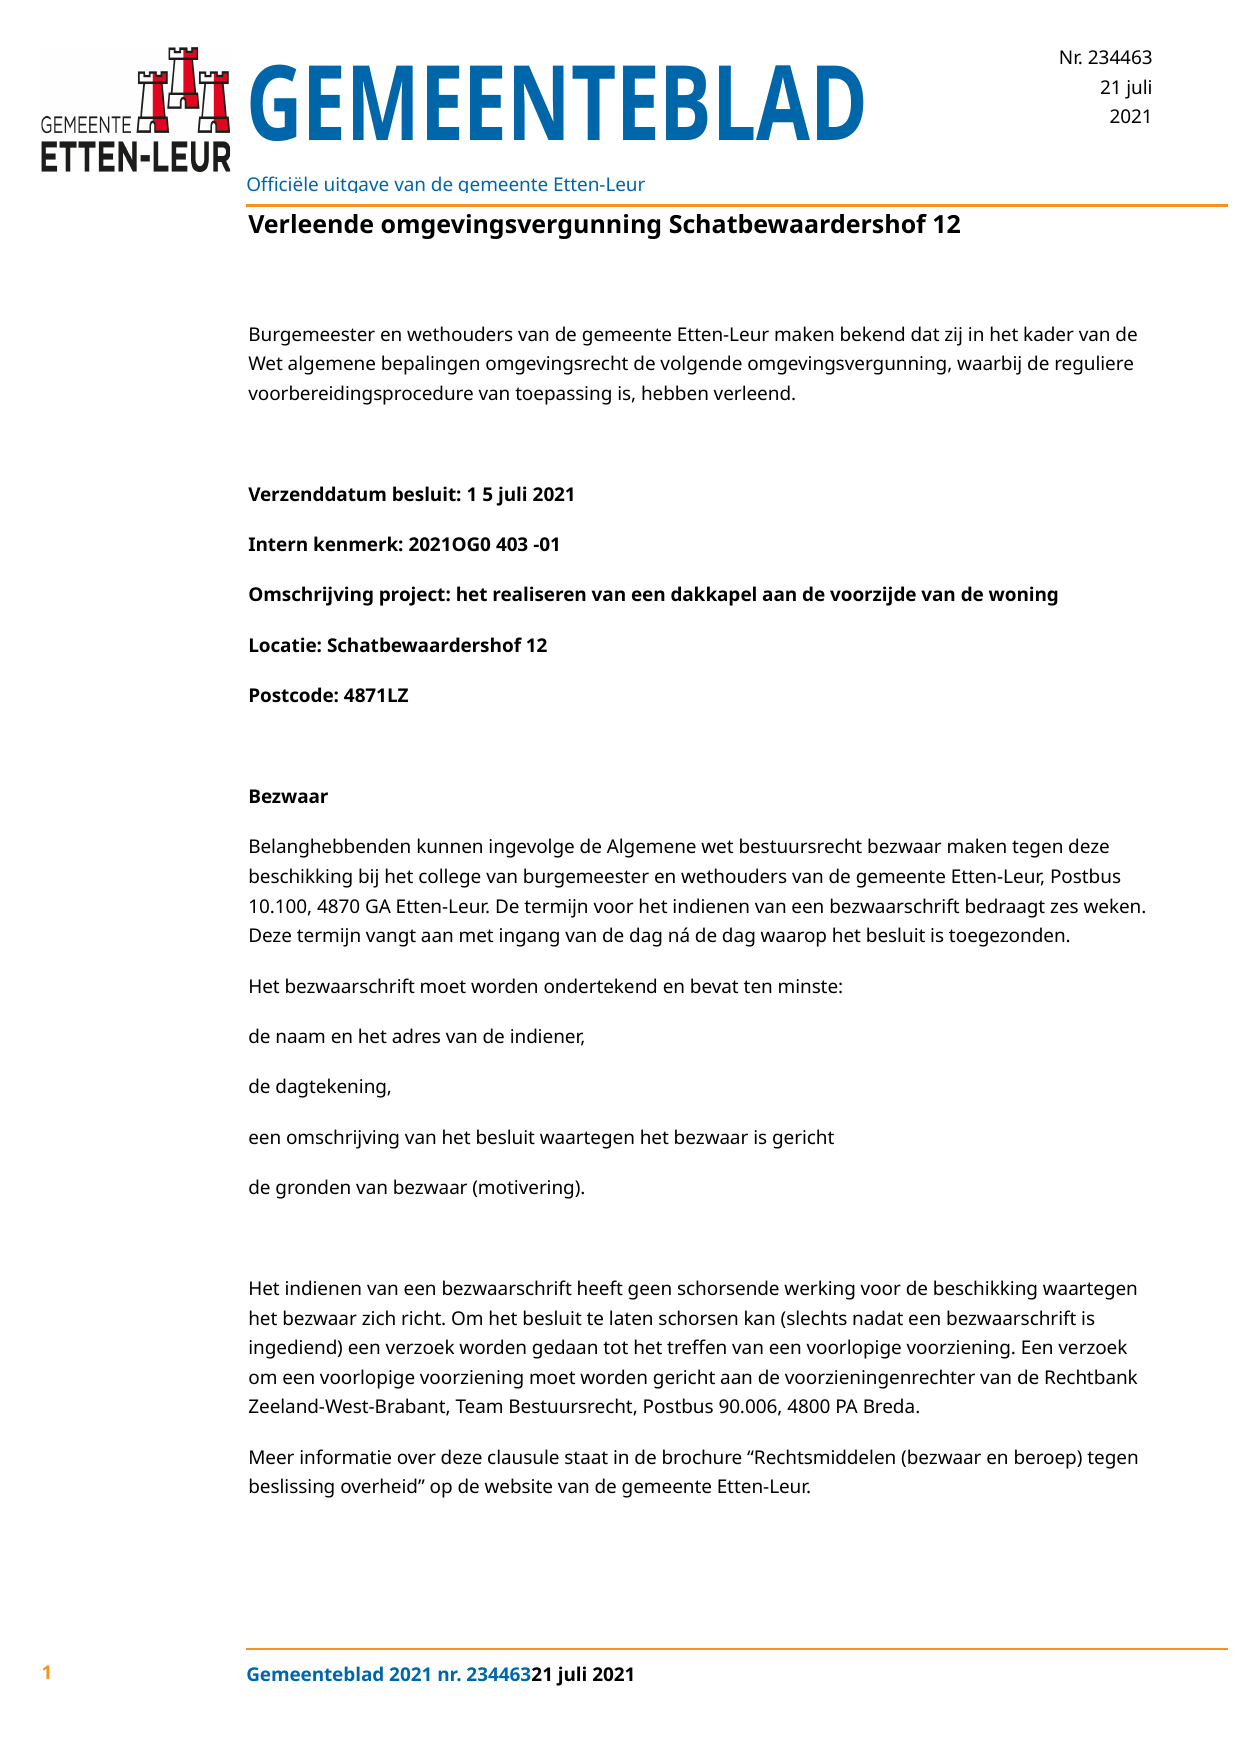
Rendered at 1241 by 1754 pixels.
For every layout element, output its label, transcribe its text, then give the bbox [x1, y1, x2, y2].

text Verleende omgevingsvergunning Schatbewaardershof 12 [248, 207, 1152, 241]
text de dagtekening, [248, 1074, 1152, 1099]
text Het bezwaarschrift moet worden ondertekend en bevat ten minste: [248, 973, 1152, 998]
text Belanghebbenden kunnen ingevolge de Algemene wet bestuursrecht bezwaar maken tegen deze beschikking bij het college van burgemeester en wethouders van de gemeente Etten-Leur, Postbus 10.100, 4870 GA Etten-Leur. De termijn voor het indienen van een bezwaarschrift bedraagt zes weken. Deze termijn vangt aan met ingang van de dag ná de dag waarop het besluit is toegezonden. [248, 834, 1152, 948]
text Het indienen van een bezwaarschrift heeft geen schorsende werking voor de beschikking waartegen het bezwaar zich richt. Om het besluit te laten schorsen kan (slechts nadat een bezwaarschrift is ingediend) een verzoek worden gedaan tot het treffen van een voorlopige voorziening. Een verzoek om een voorlopige voorziening moet worden gericht aan de voorzieningenrechter van de Rechtbank Zeeland-West-Brabant, Team Bestuursrecht, Postbus 90.006, 4800 PA Breda. [248, 1275, 1152, 1419]
text de naam en het adres van de indiener, [248, 1023, 1152, 1049]
text Bezwaar [248, 783, 1152, 809]
text Postcode: 4871LZ [248, 682, 1152, 708]
text Locatie: Schatbewaardershof 12 [248, 632, 1152, 658]
text de gronden van bezwaar (motivering). [248, 1174, 1152, 1200]
text Burgemeester en wethouders van de gemeente Etten-Leur maken bekend dat zij in het kader van de Wet algemene bepalingen omgevingsrecht de volgende omgevingsvergunning, waarbij de reguliere voorbereidingsprocedure van toepassing is, hebben verleend. [248, 321, 1152, 406]
picture [41, 47, 231, 172]
text Meer informatie over deze clausule staat in de brochure “Rechtsmiddelen (bezwaar en beroep) tegen beslissing overheid” op de website van de gemeente Etten-Leur. [248, 1444, 1152, 1499]
text een omschrijving van het besluit waartegen het bezwaar is gericht [248, 1124, 1152, 1150]
text Verzenddatum besluit: 1 5 juli 2021 [248, 481, 1152, 506]
text Omschrijving project: het realiseren van een dakkapel aan de voorzijde van de woning [248, 582, 1152, 607]
text Intern kenmerk: 2021OG0 403 -01 [248, 531, 1152, 557]
